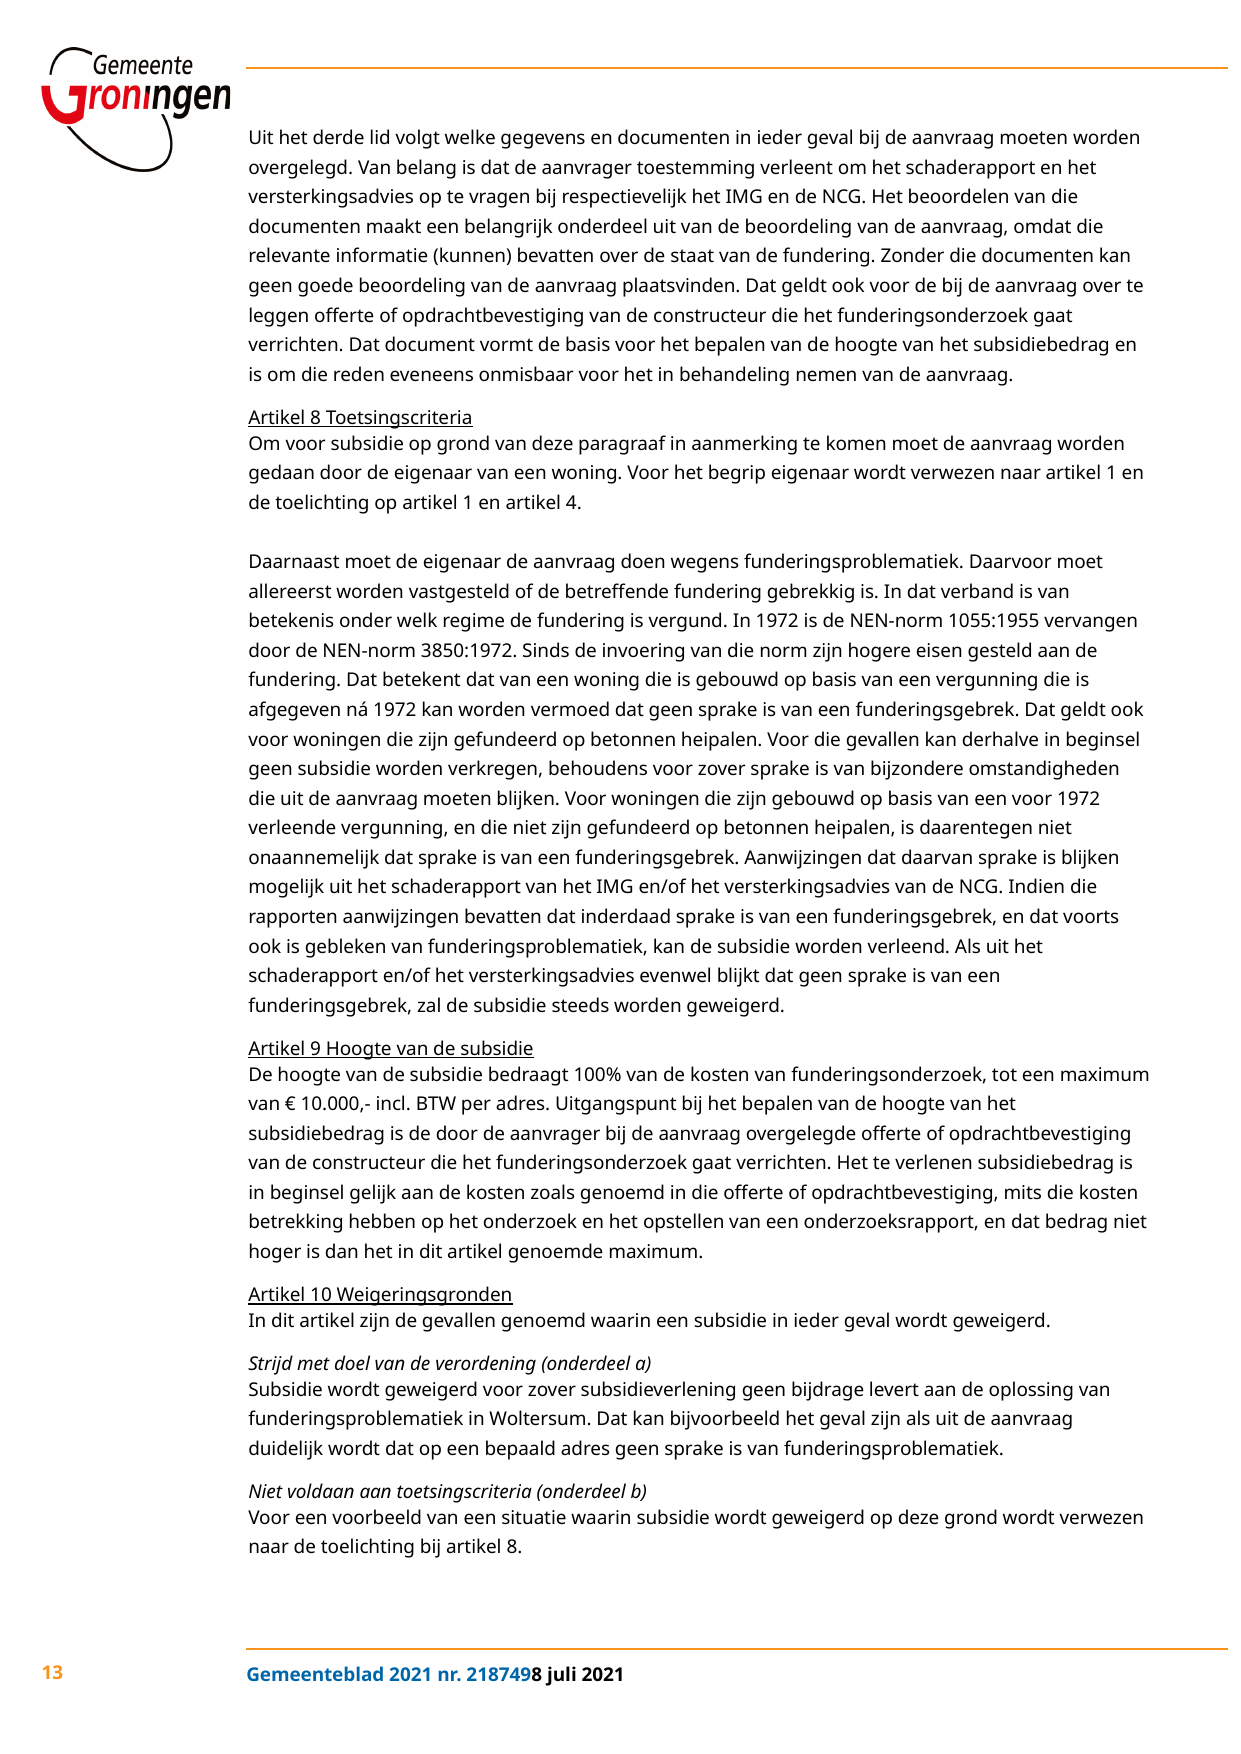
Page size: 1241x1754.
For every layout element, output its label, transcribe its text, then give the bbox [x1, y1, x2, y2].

picture [41, 47, 231, 172]
text Om voor subsidie op grond van deze paragraaf in aanmerking te komen moet de aanvraag worden gedaan door de eigenaar van een woning. Voor het begrip eigenaar wordt verwezen naar artikel 1 en de toelichting op artikel 1 en artikel 4. [248, 430, 1152, 515]
text Artikel 8 Toetsingscriteria [248, 404, 1152, 430]
text Daarnaast moet de eigenaar de aanvraag doen wegens funderingsproblematiek. Daarvoor moet allereerst worden vastgesteld of de betreffende fundering gebrekkig is. In dat verband is van betekenis onder welk regime de fundering is vergund. In 1972 is de NEN-norm 1055:1955 vervangen door de NEN-norm 3850:1972. Sinds de invoering van die norm zijn hogere eisen gesteld aan de fundering. Dat betekent dat van een woning die is gebouwd op basis van een vergunning die is afgegeven ná 1972 kan worden vermoed dat geen sprake is van een funderingsgebrek. Dat geldt ook voor woningen die zijn gefundeerd op betonnen heipalen. Voor die gevallen kan derhalve in beginsel geen subsidie worden verkregen, behoudens voor zover sprake is van bijzondere omstandigheden die uit de aanvraag moeten blijken. Voor woningen die zijn gebouwd op basis van een voor 1972 verleende vergunning, en die niet zijn gefundeerd op betonnen heipalen, is daarentegen niet onaannemelijk dat sprake is van een funderingsgebrek. Aanwijzingen dat daarvan sprake is blijken mogelijk uit het schaderapport van het IMG en/of het versterkingsadvies van de NCG. Indien die rapporten aanwijzingen bevatten dat inderdaad sprake is van een funderingsgebrek, en dat voorts ook is gebleken van funderingsproblematiek, kan de subsidie worden verleend. Als uit het schaderapport en/of het versterkingsadvies evenwel blijkt dat geen sprake is van een funderingsgebrek, zal de subsidie steeds worden geweigerd. [248, 548, 1152, 1018]
text Artikel 10 Weigeringsgronden [248, 1281, 1152, 1307]
text In dit artikel zijn de gevallen genoemd waarin een subsidie in ieder geval wordt geweigerd. [248, 1307, 1152, 1333]
text Artikel 9 Hoogte van de subsidie [248, 1035, 1152, 1061]
text Niet voldaan aan toetsingscriteria (onderdeel b) [248, 1478, 1152, 1504]
text De hoogte van de subsidie bedraagt 100% van de kosten van funderingsonderzoek, tot een maximum van € 10.000,- incl. BTW per adres. Uitgangspunt bij het bepalen van de hoogte van het subsidiebedrag is de door de aanvrager bij de aanvraag overgelegde offerte of opdrachtbevestiging van de constructeur die het funderingsonderzoek gaat verrichten. Het te verlenen subsidiebedrag is in beginsel gelijk aan de kosten zoals genoemd in die offerte of opdrachtbevestiging, mits die kosten betrekking hebben op het onderzoek en het opstellen van een onderzoeksrapport, en dat bedrag niet hoger is dan het in dit artikel genoemde maximum. [248, 1061, 1152, 1264]
text Uit het derde lid volgt welke gegevens en documenten in ieder geval bij de aanvraag moeten worden overgelegd. Van belang is dat de aanvrager toestemming verleent om het schaderapport en het versterkingsadvies op te vragen bij respectievelijk het IMG en de NCG. Het beoordelen van die documenten maakt een belangrijk onderdeel uit van de beoordeling van de aanvraag, omdat die relevante informatie (kunnen) bevatten over de staat van de fundering. Zonder die documenten kan geen goede beoordeling van de aanvraag plaatsvinden. Dat geldt ook voor de bij de aanvraag over te leggen offerte of opdrachtbevestiging van de constructeur die het funderingsonderzoek gaat verrichten. Dat document vormt de basis voor het bepalen van de hoogte van het subsidiebedrag en is om die reden eveneens onmisbaar voor het in behandeling nemen van de aanvraag. [248, 124, 1152, 387]
text Strijd met doel van de verordening (onderdeel a) [248, 1350, 1152, 1376]
text Subsidie wordt geweigerd voor zover subsidieverlening geen bijdrage levert aan de oplossing van funderingsproblematiek in Woltersum. Dat kan bijvoorbeeld het geval zijn als uit de aanvraag duidelijk wordt dat op een bepaald adres geen sprake is van funderingsproblematiek. [248, 1376, 1152, 1461]
text Voor een voorbeeld van een situatie waarin subsidie wordt geweigerd op deze grond wordt verwezen naar de toelichting bij artikel 8. [248, 1504, 1152, 1559]
